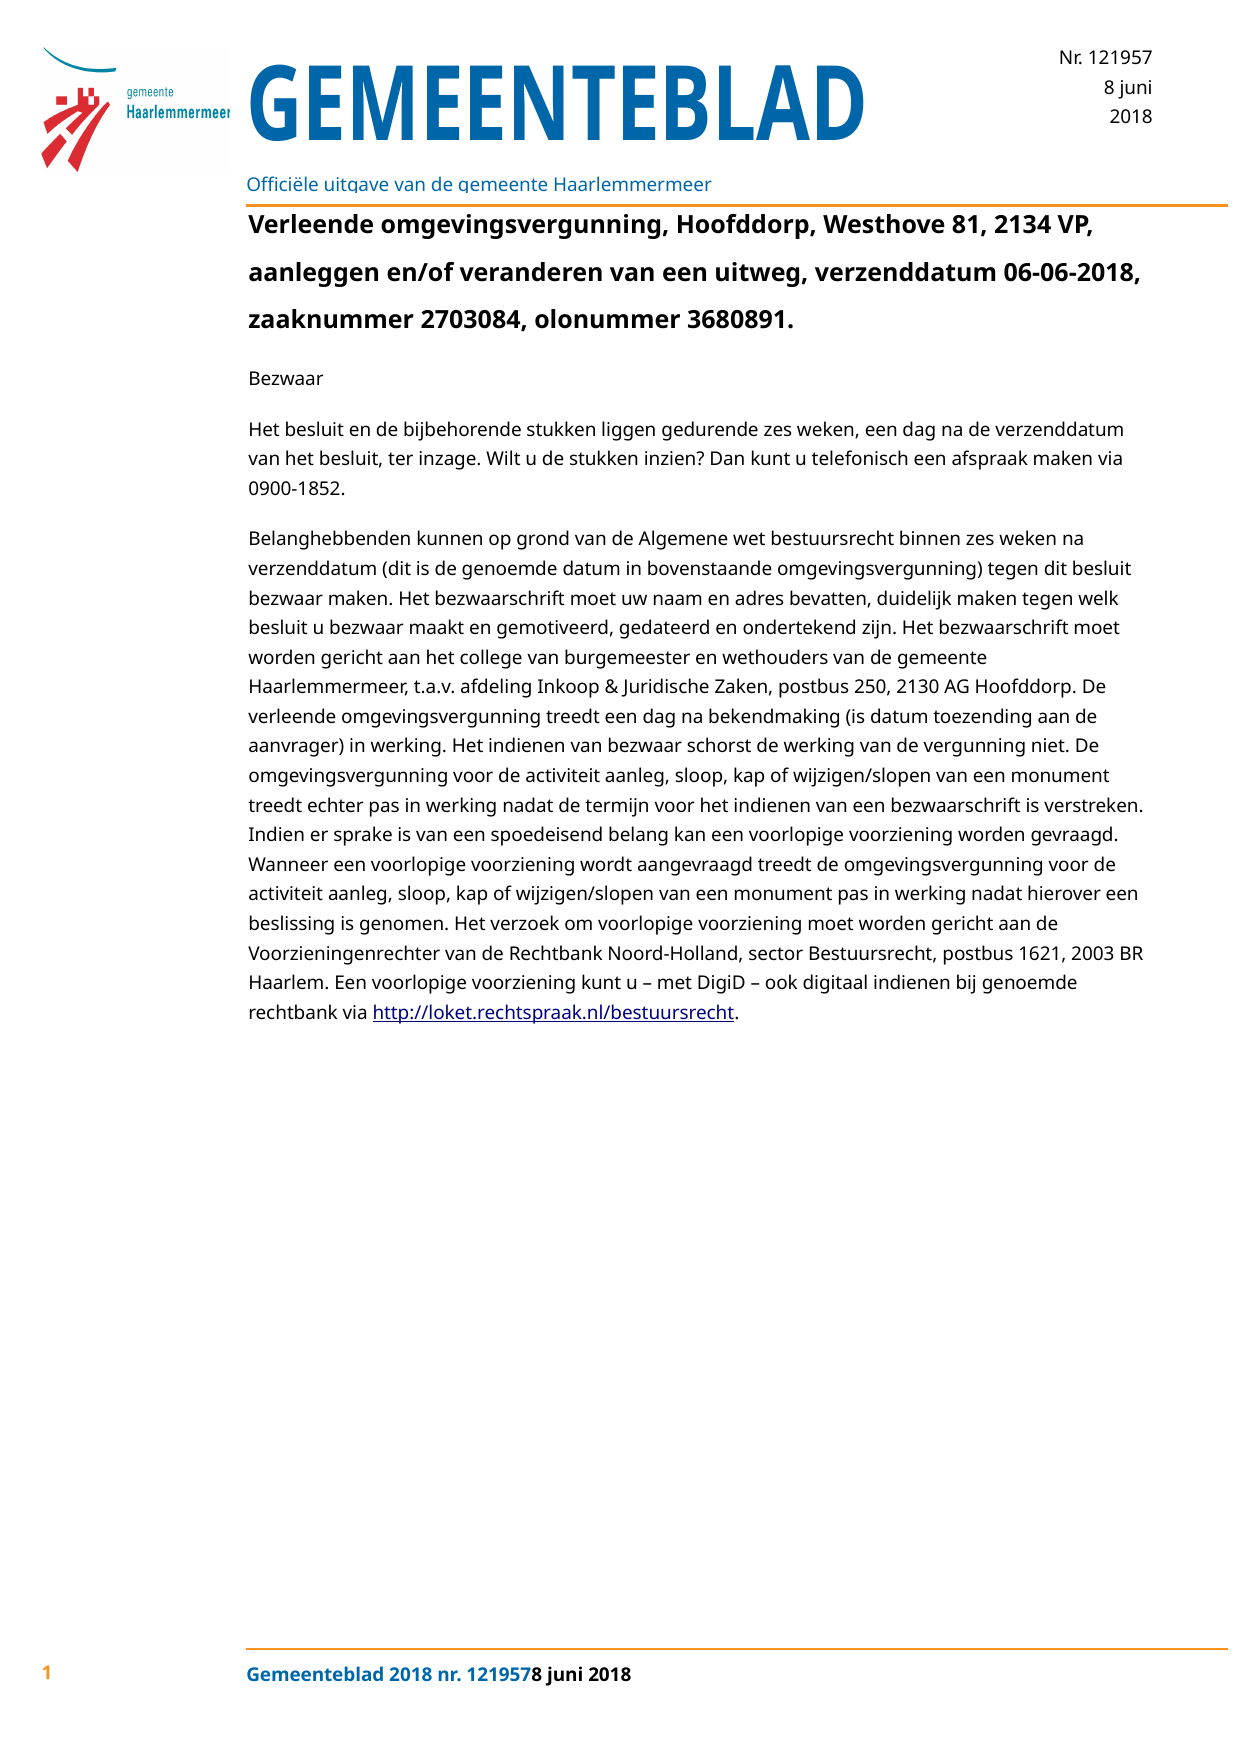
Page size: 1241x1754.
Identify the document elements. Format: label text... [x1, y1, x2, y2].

text Verleende omgevingsvergunning, Hoofddorp, Westhove 81, 2134 VP, aanleggen en/of veranderen van een uitweg, verzenddatum 06-06-2018, zaaknummer 2703084, olonummer 3680891. [248, 207, 1152, 336]
picture [41, 47, 231, 172]
text Bezwaar [248, 366, 1152, 391]
text Het besluit en de bijbehorende stukken liggen gedurende zes weken, een dag na de verzenddatum van het besluit, ter inzage. Wilt u de stukken inzien? Dan kunt u telefonisch een afspraak maken via 0900-1852. [248, 416, 1152, 501]
text Belanghebbenden kunnen op grond van de Algemene wet bestuursrecht binnen zes weken na verzenddatum (dit is de genoemde datum in bovenstaande omgevingsvergunning) tegen dit besluit bezwaar maken. Het bezwaarschrift moet uw naam en adres bevatten, duidelijk maken tegen welk besluit u bezwaar maakt en gemotiveerd, gedateerd en ondertekend zijn. Het bezwaarschrift moet worden gericht aan het college van burgemeester en wethouders van de gemeente Haarlemmermeer, t.a.v. afdeling Inkoop & Juridische Zaken, postbus 250, 2130 AG Hoofddorp. De verleende omgevingsvergunning treedt een dag na bekendmaking (is datum toezending aan de aanvrager) in werking. Het indienen van bezwaar schorst de werking van de vergunning niet. De omgevingsvergunning voor de activiteit aanleg, sloop, kap of wijzigen/slopen van een monument treedt echter pas in werking nadat de termijn voor het indienen van een bezwaarschrift is verstreken. Indien er sprake is van een spoedeisend belang kan een voorlopige voorziening worden gevraagd. Wanneer een voorlopige voorziening wordt aangevraagd treedt de omgevingsvergunning voor de activiteit aanleg, sloop, kap of wijzigen/slopen van een monument pas in werking nadat hierover een beslissing is genomen. Het verzoek om voorlopige voorziening moet worden gericht aan de Voorzieningenrechter van de Rechtbank Noord-Holland, sector Bestuursrecht, postbus 1621, 2003 BR Haarlem. Een voorlopige voorziening kunt u – met DigiD – ook digitaal indienen bij genoemde rechtbank via http://loket.rechtspraak.nl/bestuursrecht. [248, 526, 1152, 1024]
